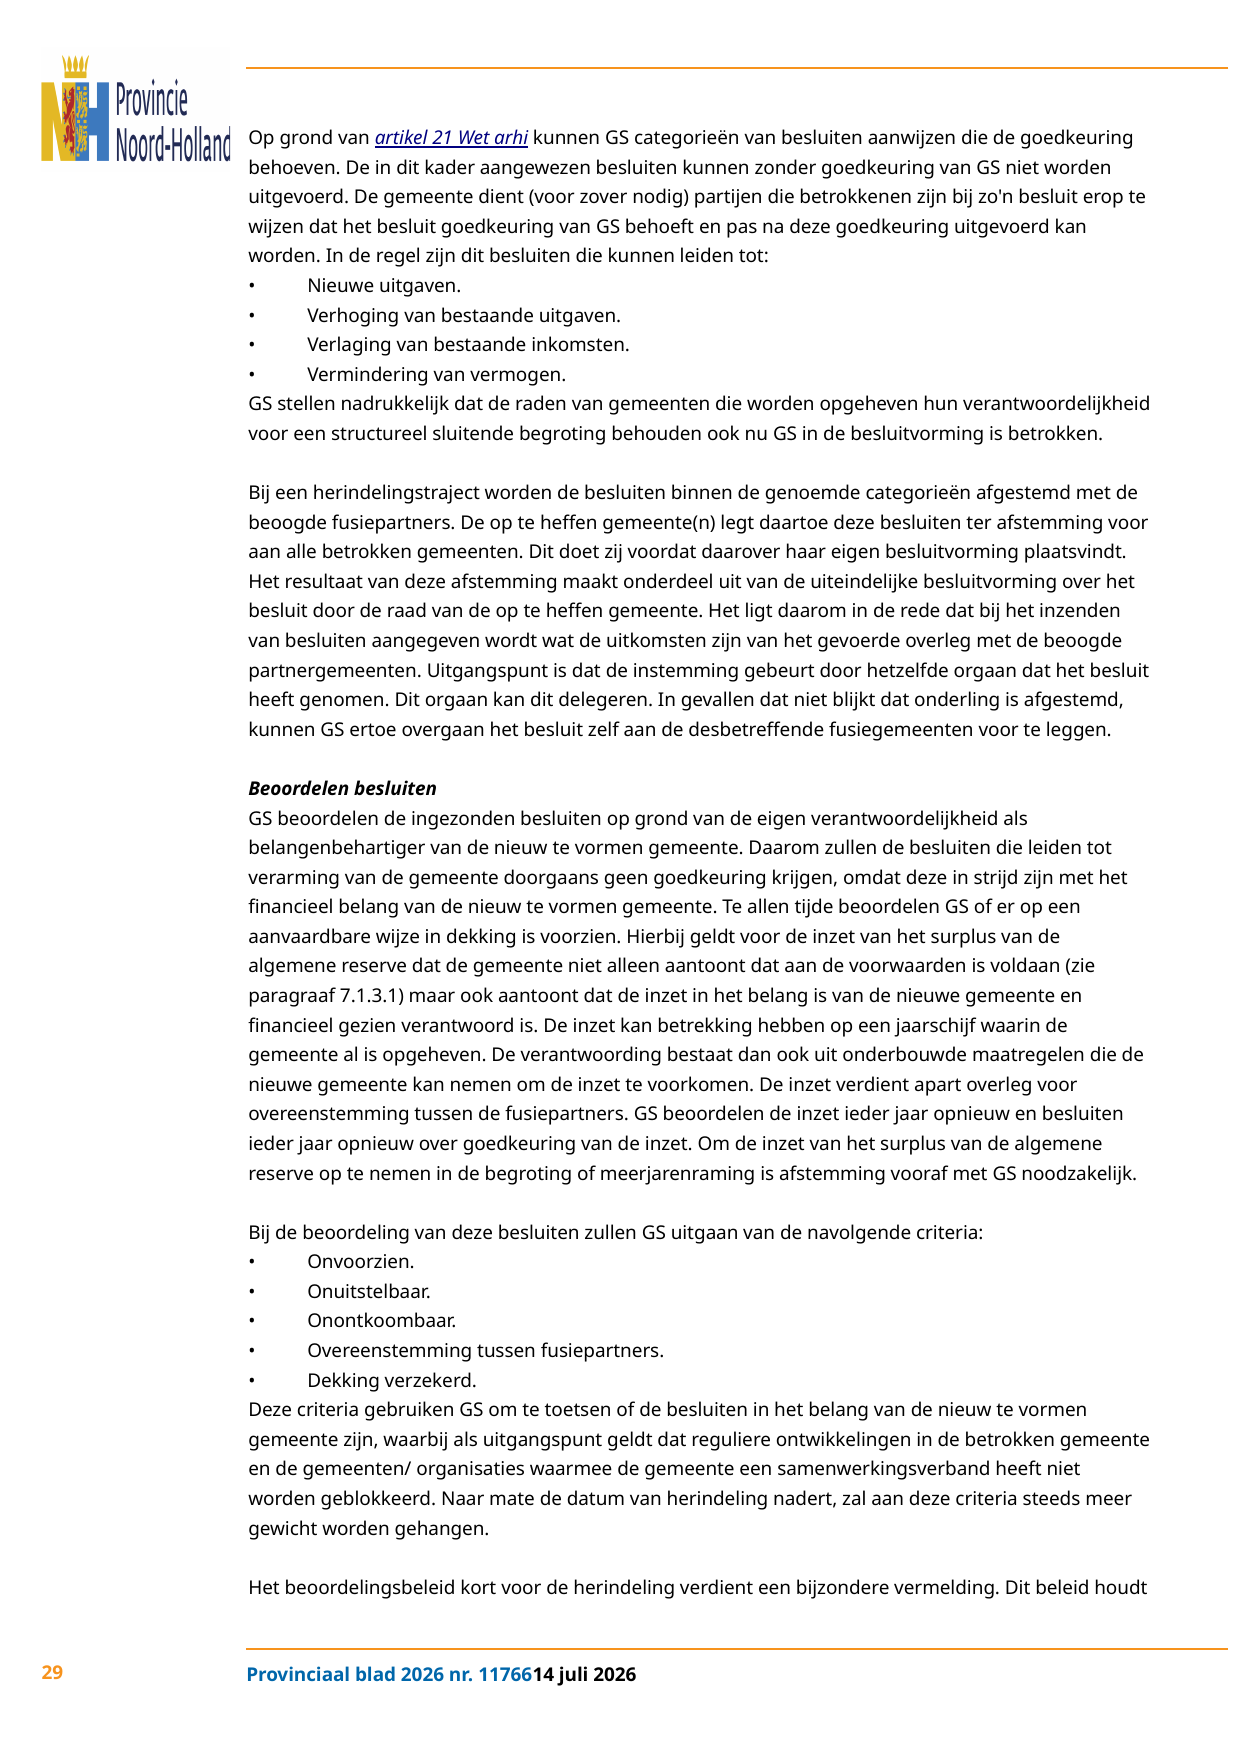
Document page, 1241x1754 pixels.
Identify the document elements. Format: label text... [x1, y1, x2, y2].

text Bij de beoordeling van deze besluiten zullen GS uitgaan van de navolgende criteria: [248, 1219, 1152, 1245]
list Vermindering van vermogen. [248, 361, 1152, 387]
picture [41, 47, 231, 172]
text Deze criteria gebruiken GS om te toetsen of de besluiten in het belang van de nieuw te vormen gemeente zijn, waarbij als uitgangspunt geldt dat reguliere ontwikkelingen in de betrokken gemeente en de gemeenten/ organisaties waarmee de gemeente een samenwerkingsverband heeft niet worden geblokkeerd. Naar mate de datum van herindeling nadert, zal aan deze criteria steeds meer gewicht worden gehangen. [248, 1396, 1152, 1541]
text Op grond van artikel 21 Wet arhi kunnen GS categorieën van besluiten aanwijzen die de goedkeuring behoeven. De in dit kader aangewezen besluiten kunnen zonder goedkeuring van GS niet worden uitgevoerd. De gemeente dient (voor zover nodig) partijen die betrokkenen zijn bij zo'n besluit erop te wijzen dat het besluit goedkeuring van GS behoeft en pas na deze goedkeuring uitgevoerd kan worden. In de regel zijn dit besluiten die kunnen leiden tot: [248, 124, 1152, 268]
text Bij een herindelingstraject worden de besluiten binnen de genoemde categorieën afgestemd met de beoogde fusiepartners. De op te heffen gemeente(n) legt daartoe deze besluiten ter afstemming voor aan alle betrokken gemeenten. Dit doet zij voordat daarover haar eigen besluitvorming plaatsvindt. Het resultaat van deze afstemming maakt onderdeel uit van de uiteindelijke besluitvorming over het besluit door de raad van de op te heffen gemeente. Het ligt daarom in de rede dat bij het inzenden van besluiten aangegeven wordt wat de uitkomsten zijn van het gevoerde overleg met de beoogde partnergemeenten. Uitgangspunt is dat de instemming gebeurt door hetzelfde orgaan dat het besluit heeft genomen. Dit orgaan kan dit delegeren. In gevallen dat niet blijkt dat onderling is afgestemd, kunnen GS ertoe overgaan het besluit zelf aan de desbetreffende fusiegemeenten voor te leggen. [248, 479, 1152, 742]
list Dekking verzekerd. [248, 1367, 1152, 1393]
list Overeenstemming tussen fusiepartners. [248, 1337, 1152, 1363]
list Onontkoombaar. [248, 1308, 1152, 1333]
list Verhoging van bestaande uitgaven. [248, 302, 1152, 328]
text Het beoordelingsbeleid kort voor de herindeling verdient een bijzondere vermelding. Dit beleid houdt [248, 1574, 1152, 1600]
list Verlaging van bestaande inkomsten. [248, 331, 1152, 357]
text Beoordelen besluiten [248, 775, 1152, 801]
text GS stellen nadrukkelijk dat de raden van gemeenten die worden opgeheven hun verantwoordelijkheid voor een structureel sluitende begroting behouden ook nu GS in de besluitvorming is betrokken. [248, 391, 1152, 446]
list Nieuwe uitgaven. [248, 272, 1152, 298]
list Onuitstelbaar. [248, 1278, 1152, 1304]
text GS beoordelen de ingezonden besluiten op grond van de eigen verantwoordelijkheid als belangenbehartiger van de nieuw te vormen gemeente. Daarom zullen de besluiten die leiden tot verarming van de gemeente doorgaans geen goedkeuring krijgen, omdat deze in strijd zijn met het financieel belang van de nieuw te vormen gemeente. Te allen tijde beoordelen GS of er op een aanvaardbare wijze in dekking is voorzien. Hierbij geldt voor de inzet van het surplus van de algemene reserve dat de gemeente niet alleen aantoont dat aan de voorwaarden is voldaan (zie paragraaf 7.1.3.1) maar ook aantoont dat de inzet in het belang is van de nieuwe gemeente en financieel gezien verantwoord is. De inzet kan betrekking hebben op een jaarschijf waarin de gemeente al is opgeheven. De verantwoording bestaat dan ook uit onderbouwde maatregelen die de nieuwe gemeente kan nemen om de inzet te voorkomen. De inzet verdient apart overleg voor overeenstemming tussen de fusiepartners. GS beoordelen de inzet ieder jaar opnieuw en besluiten ieder jaar opnieuw over goedkeuring van de inzet. Om de inzet van het surplus van de algemene reserve op te nemen in de begroting of meerjarenraming is afstemming vooraf met GS noodzakelijk. [248, 805, 1152, 1186]
list Onvoorzien. [248, 1248, 1152, 1274]
